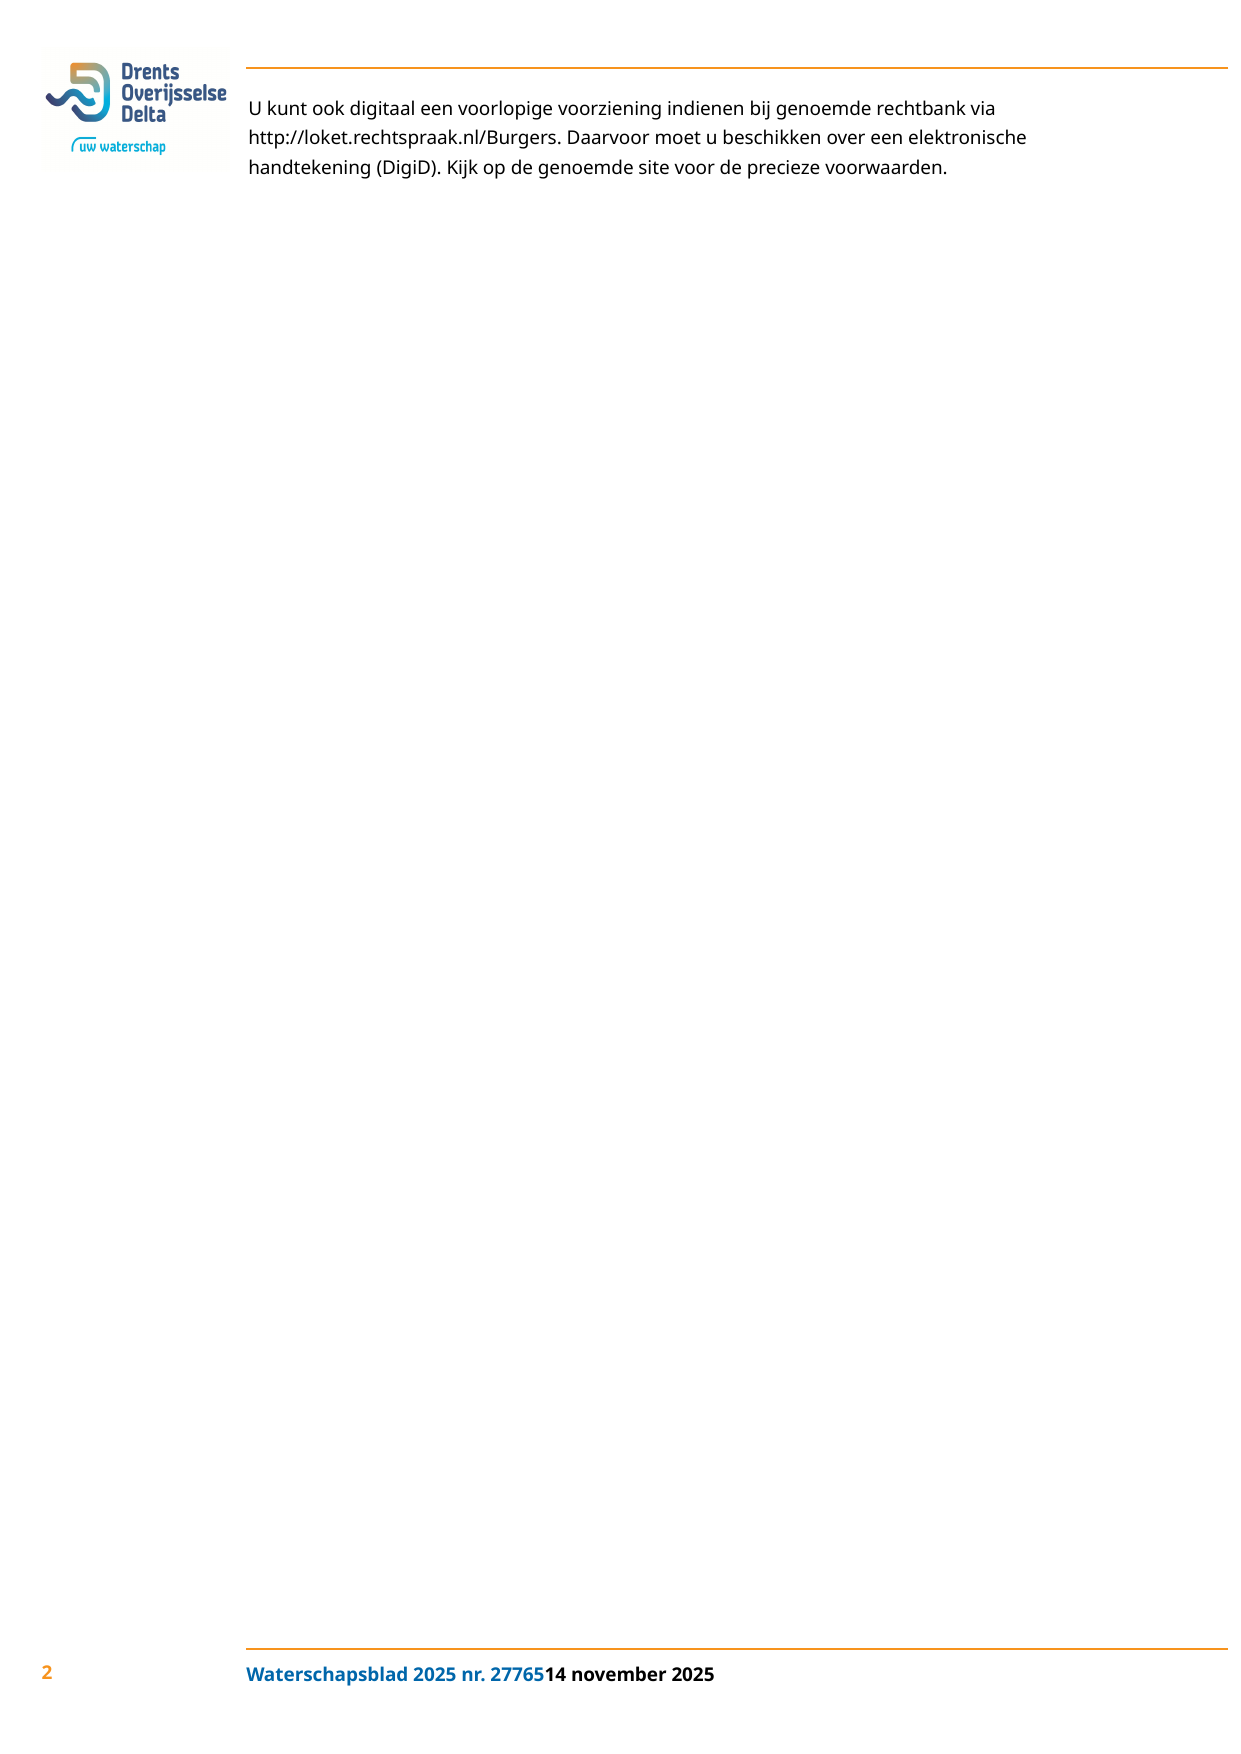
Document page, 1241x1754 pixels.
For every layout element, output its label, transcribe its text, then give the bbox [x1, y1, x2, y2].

text U kunt ook digitaal een voorlopige voorziening indienen bij genoemde rechtbank via http://loket.rechtspraak.nl/Burgers. Daarvoor moet u beschikken over een elektronische handtekening (DigiD). Kijk op de genoemde site voor de precieze voorwaarden. [248, 95, 1152, 180]
picture [41, 47, 231, 172]
